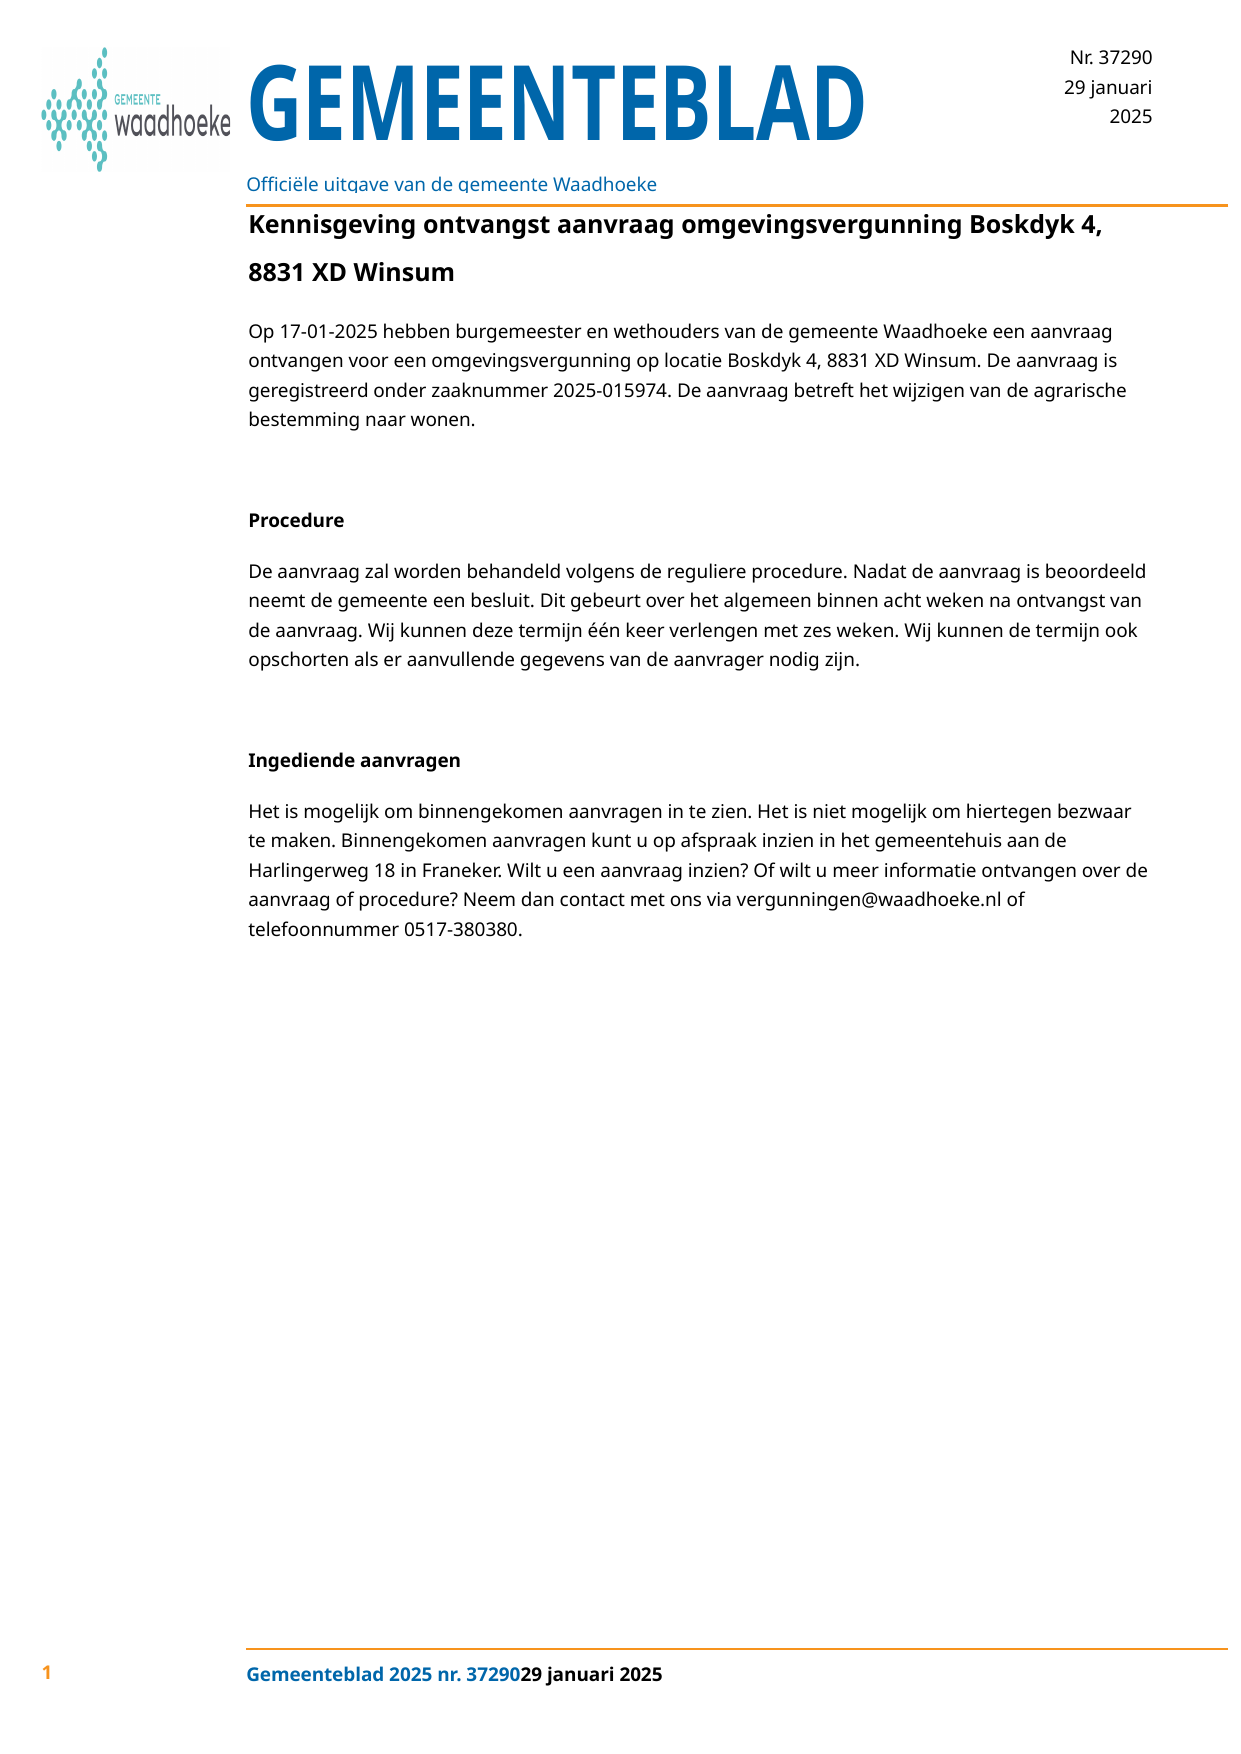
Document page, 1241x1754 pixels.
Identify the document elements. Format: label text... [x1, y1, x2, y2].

text Kennisgeving ontvangst aanvraag omgevingsvergunning Boskdyk 4, 8831 XD Winsum [248, 207, 1152, 288]
picture [41, 47, 231, 172]
text Procedure [248, 507, 1152, 533]
text Het is mogelijk om binnengekomen aanvragen in te zien. Het is niet mogelijk om hiertegen bezwaar te maken. Binnengekomen aanvragen kunt u op afspraak inzien in het gemeentehuis aan de Harlingerweg 18 in Franeker. Wilt u een aanvraag inzien? Of wilt u meer informatie ontvangen over de aanvraag of procedure? Neem dan contact met ons via vergunningen@waadhoeke.nl of telefoonnummer 0517-380380. [248, 798, 1152, 942]
text De aanvraag zal worden behandeld volgens de reguliere procedure. Nadat de aanvraag is beoordeeld neemt de gemeente een besluit. Dit gebeurt over het algemeen binnen acht weken na ontvangst van de aanvraag. Wij kunnen deze termijn één keer verlengen met zes weken. Wij kunnen de termijn ook opschorten als er aanvullende gegevens van de aanvrager nodig zijn. [248, 558, 1152, 672]
text Op 17-01-2025 hebben burgemeester en wethouders van de gemeente Waadhoeke een aanvraag ontvangen voor een omgevingsvergunning op locatie Boskdyk 4, 8831 XD Winsum. De aanvraag is geregistreerd onder zaaknummer 2025-015974. De aanvraag betreft het wijzigen van de agrarische bestemming naar wonen. [248, 318, 1152, 432]
text Ingediende aanvragen [248, 747, 1152, 773]
